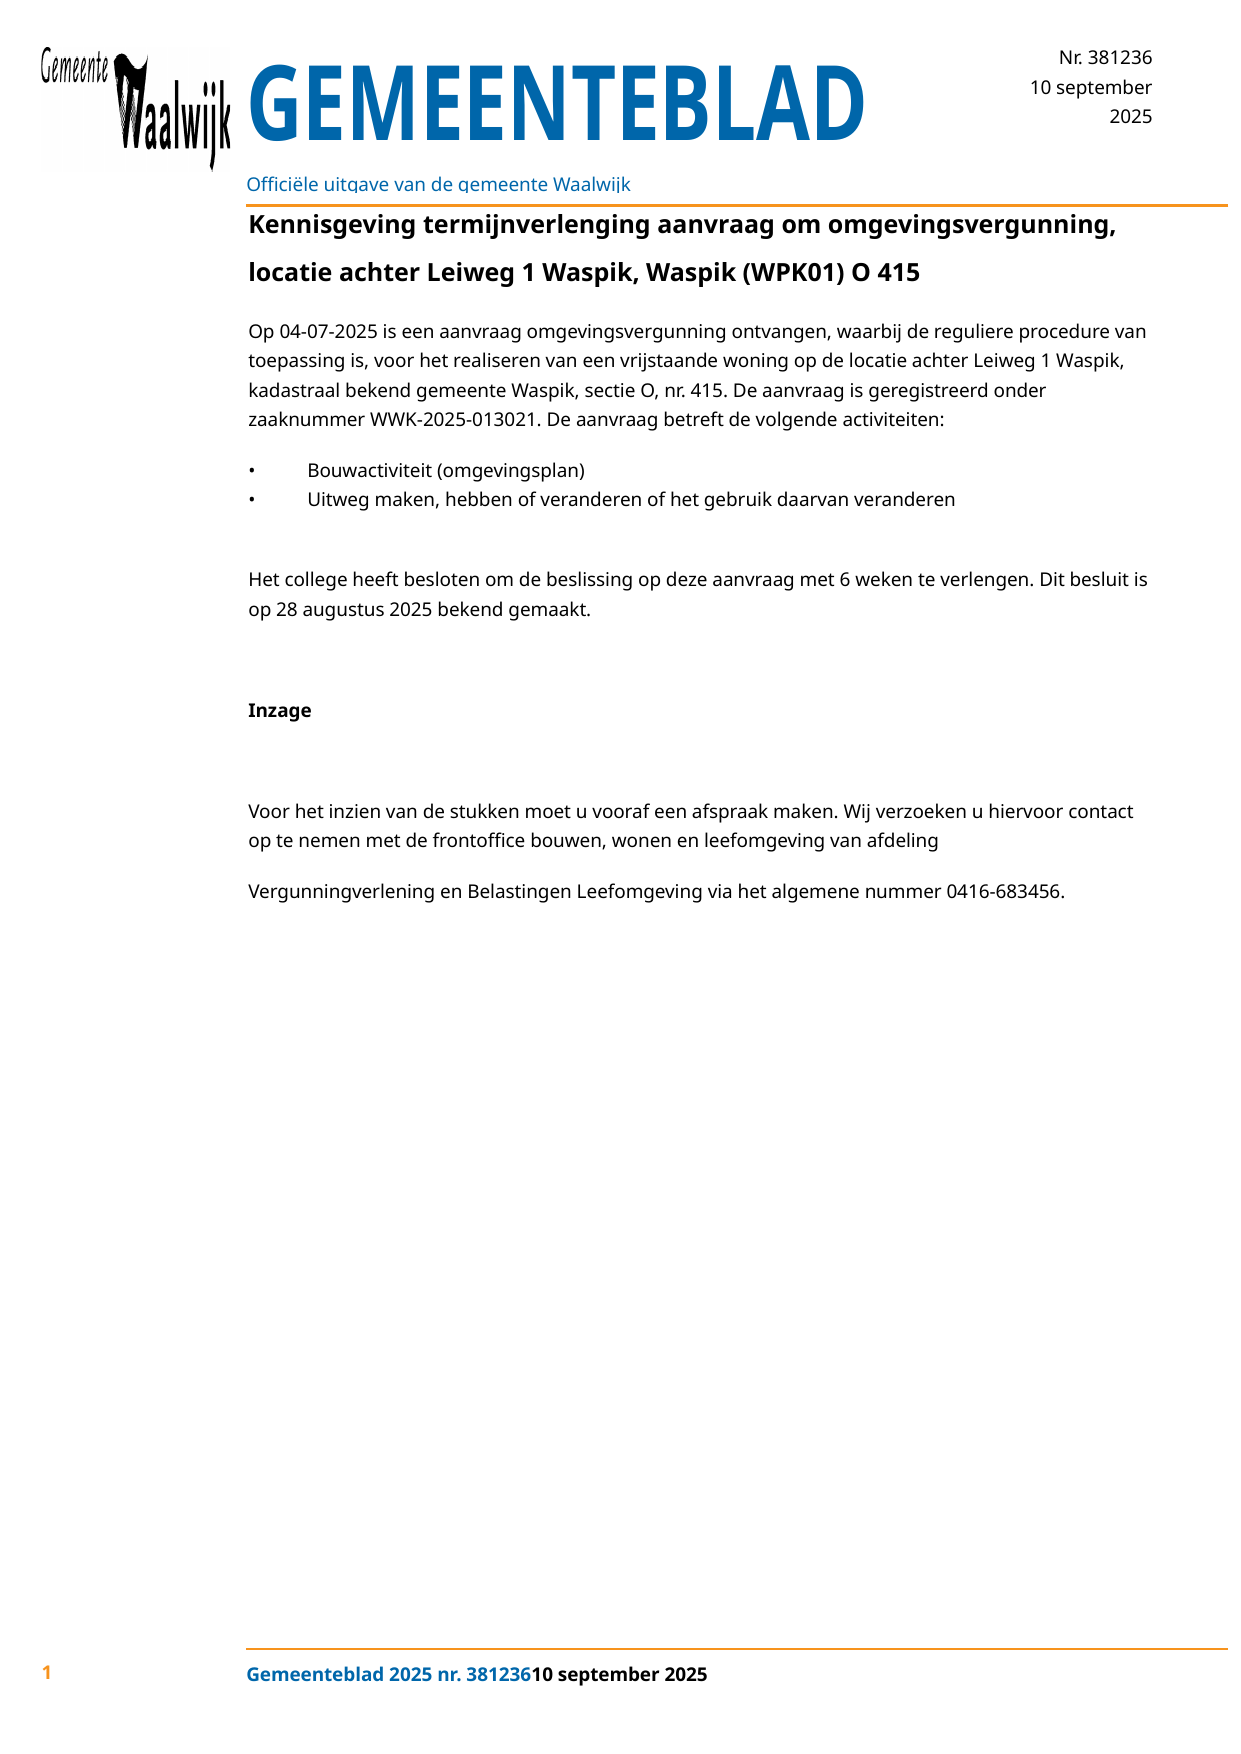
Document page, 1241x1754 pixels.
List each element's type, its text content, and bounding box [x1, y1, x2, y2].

list Uitweg maken, hebben of veranderen of het gebruik daarvan veranderen [248, 487, 1152, 512]
text Het college heeft besloten om de beslissing op deze aanvraag met 6 weken te verlengen. Dit besluit is op 28 augustus 2025 bekend gemaakt. [248, 567, 1152, 622]
text Voor het inzien van de stukken moet u vooraf een afspraak maken. Wij verzoeken u hiervoor contact op te nemen met de frontoffice bouwen, wonen en leefomgeving van afdeling [248, 798, 1152, 853]
text Inzage [248, 697, 1152, 723]
text Vergunningverlening en Belastingen Leefomgeving via het algemene nummer 0416-683456. [248, 878, 1152, 904]
list Bouwactiviteit (omgevingsplan) [248, 457, 1152, 483]
picture [41, 47, 231, 172]
text Op 04-07-2025 is een aanvraag omgevingsvergunning ontvangen, waarbij de reguliere procedure van toepassing is, voor het realiseren van een vrijstaande woning op de locatie achter Leiweg 1 Waspik, kadastraal bekend gemeente Waspik, sectie O, nr. 415. De aanvraag is geregistreerd onder zaaknummer WWK-2025-013021. De aanvraag betreft de volgende activiteiten: [248, 318, 1152, 432]
text Kennisgeving termijnverlenging aanvraag om omgevingsvergunning, locatie achter Leiweg 1 Waspik, Waspik (WPK01) O 415 [248, 207, 1152, 288]
